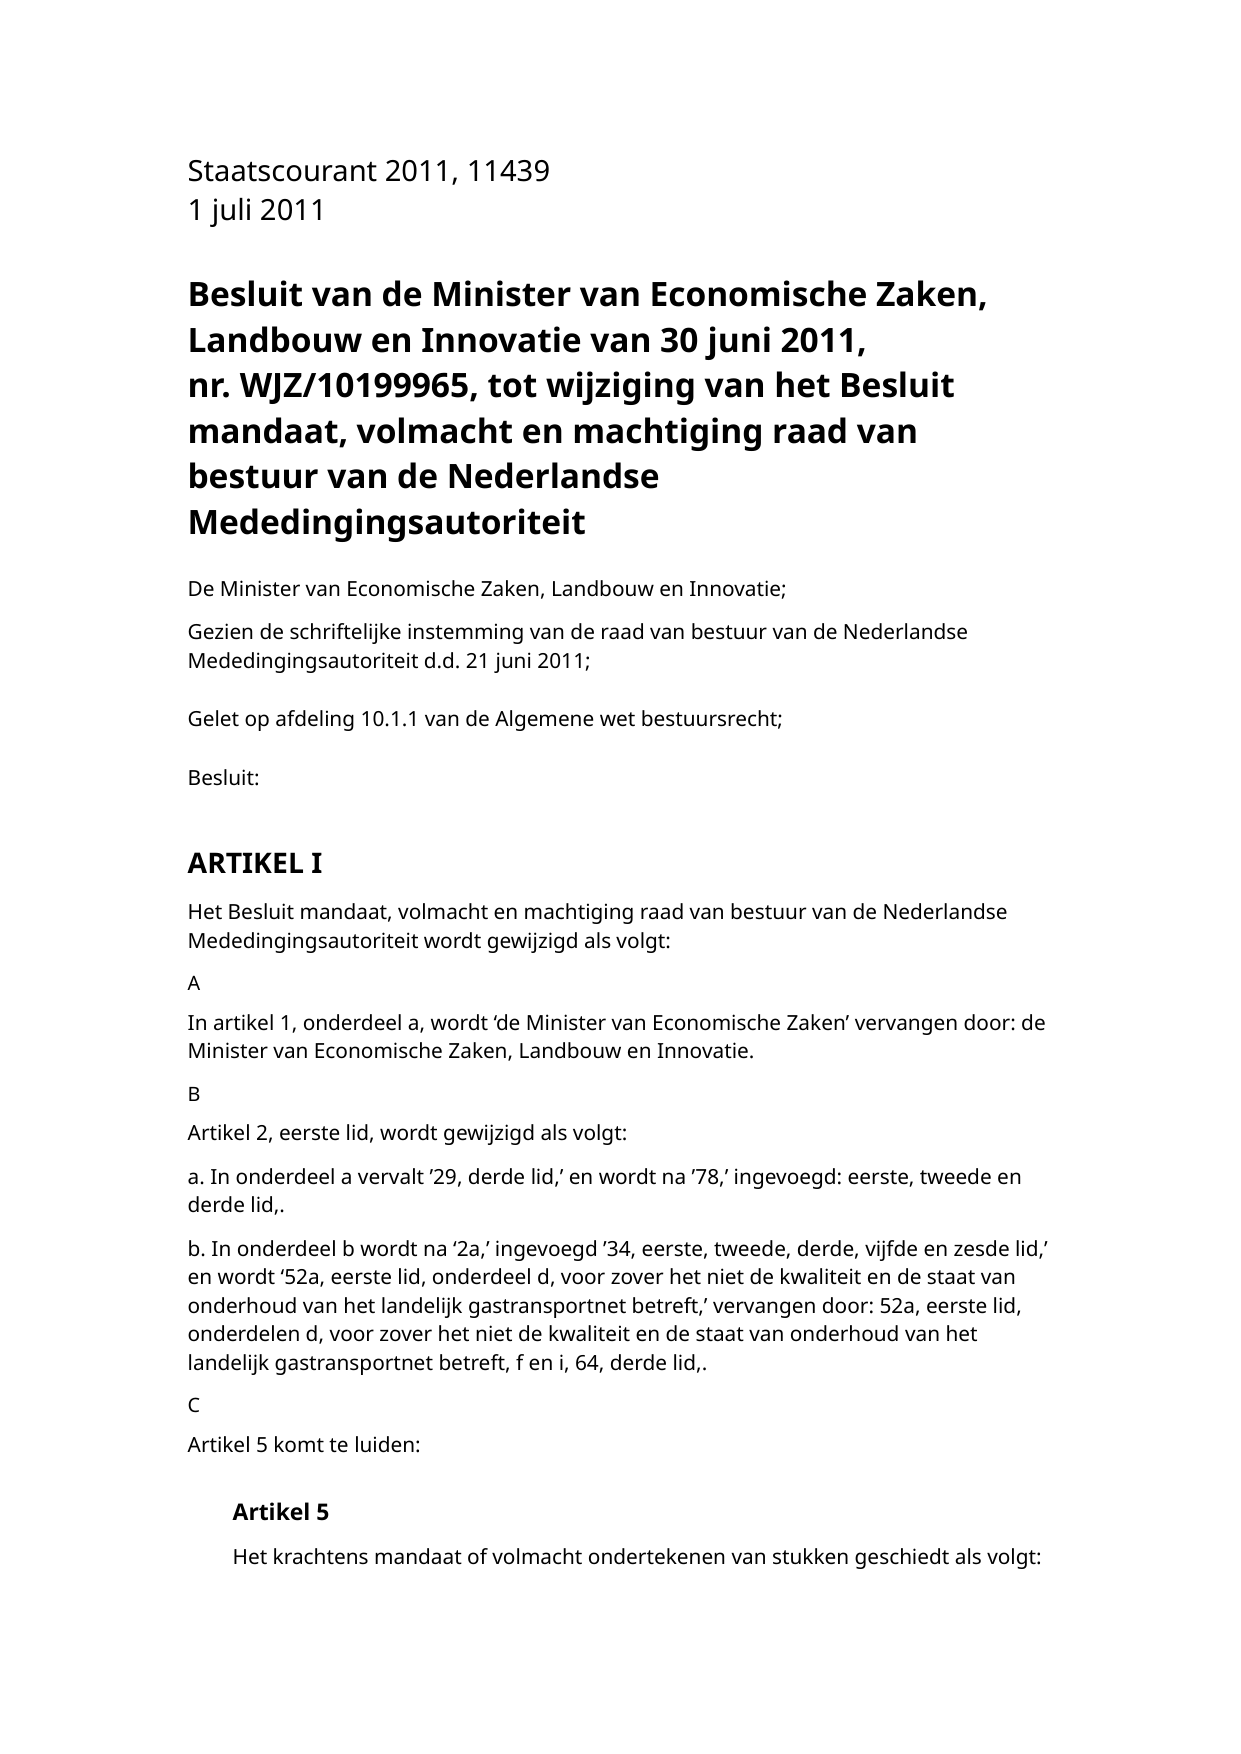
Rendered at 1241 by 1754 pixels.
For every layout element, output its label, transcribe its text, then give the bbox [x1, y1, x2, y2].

text a. In onderdeel a vervalt ’29, derde lid,’ en wordt na ’78,’ ingevoegd: eerste, tweede en derde lid,. [187, 1162, 1053, 1219]
text In artikel 1, onderdeel a, wordt ‘de Minister van Economische Zaken’ vervangen door: de Minister van Economische Zaken, Landbouw en Innovatie. [187, 1008, 1053, 1065]
subtitle ARTIKEL I [187, 844, 1053, 882]
subtitle Besluit van de Minister van Economische Zaken, Landbouw en Innovatie van 30 juni 2011, nr. WJZ/10199965, tot wijziging van het Besluit mandaat, volmacht en machtiging raad van bestuur van de Nederlandse Mededingingsautoriteit [187, 271, 1053, 544]
text Artikel 5 komt te luiden: [187, 1430, 1053, 1458]
text Besluit: [187, 763, 1053, 791]
text De Minister van Economische Zaken, Landbouw en Innovatie; [187, 574, 1053, 602]
text C [187, 1391, 1053, 1418]
subtitle Artikel 5 [232, 1496, 1053, 1527]
text Het krachtens mandaat of volmacht ondertekenen van stukken geschiedt als volgt: [232, 1542, 1053, 1570]
text Staatscourant 2011, 11439 [187, 150, 1053, 190]
text A [187, 969, 1053, 996]
text Artikel 2, eerste lid, wordt gewijzigd als volgt: [187, 1118, 1053, 1147]
text Gezien de schriftelijke instemming van de raad van bestuur van de Nederlandse Mededingingsautoriteit d.d. 21 juni 2011; [187, 617, 1053, 674]
text Het Besluit mandaat, volmacht en machtiging raad van bestuur van de Nederlandse Mededingingsautoriteit wordt gewijzigd als volgt: [187, 897, 1053, 954]
text 1 juli 2011 [187, 190, 1053, 229]
text b. In onderdeel b wordt na ‘2a,’ ingevoegd ’34, eerste, tweede, derde, vijfde en zesde lid,’ en wordt ‘52a, eerste lid, onderdeel d, voor zover het niet de kwaliteit en de staat van onderhoud van het landelijk gastransportnet betreft,’ vervangen door: 52a, eerste lid, onderdelen d, voor zover het niet de kwaliteit en de staat van onderhoud van het landelijk gastransportnet betreft, f en i, 64, derde lid,. [187, 1234, 1053, 1376]
text Gelet op afdeling 10.1.1 van de Algemene wet bestuursrecht; [187, 704, 1053, 733]
text B [187, 1080, 1053, 1107]
